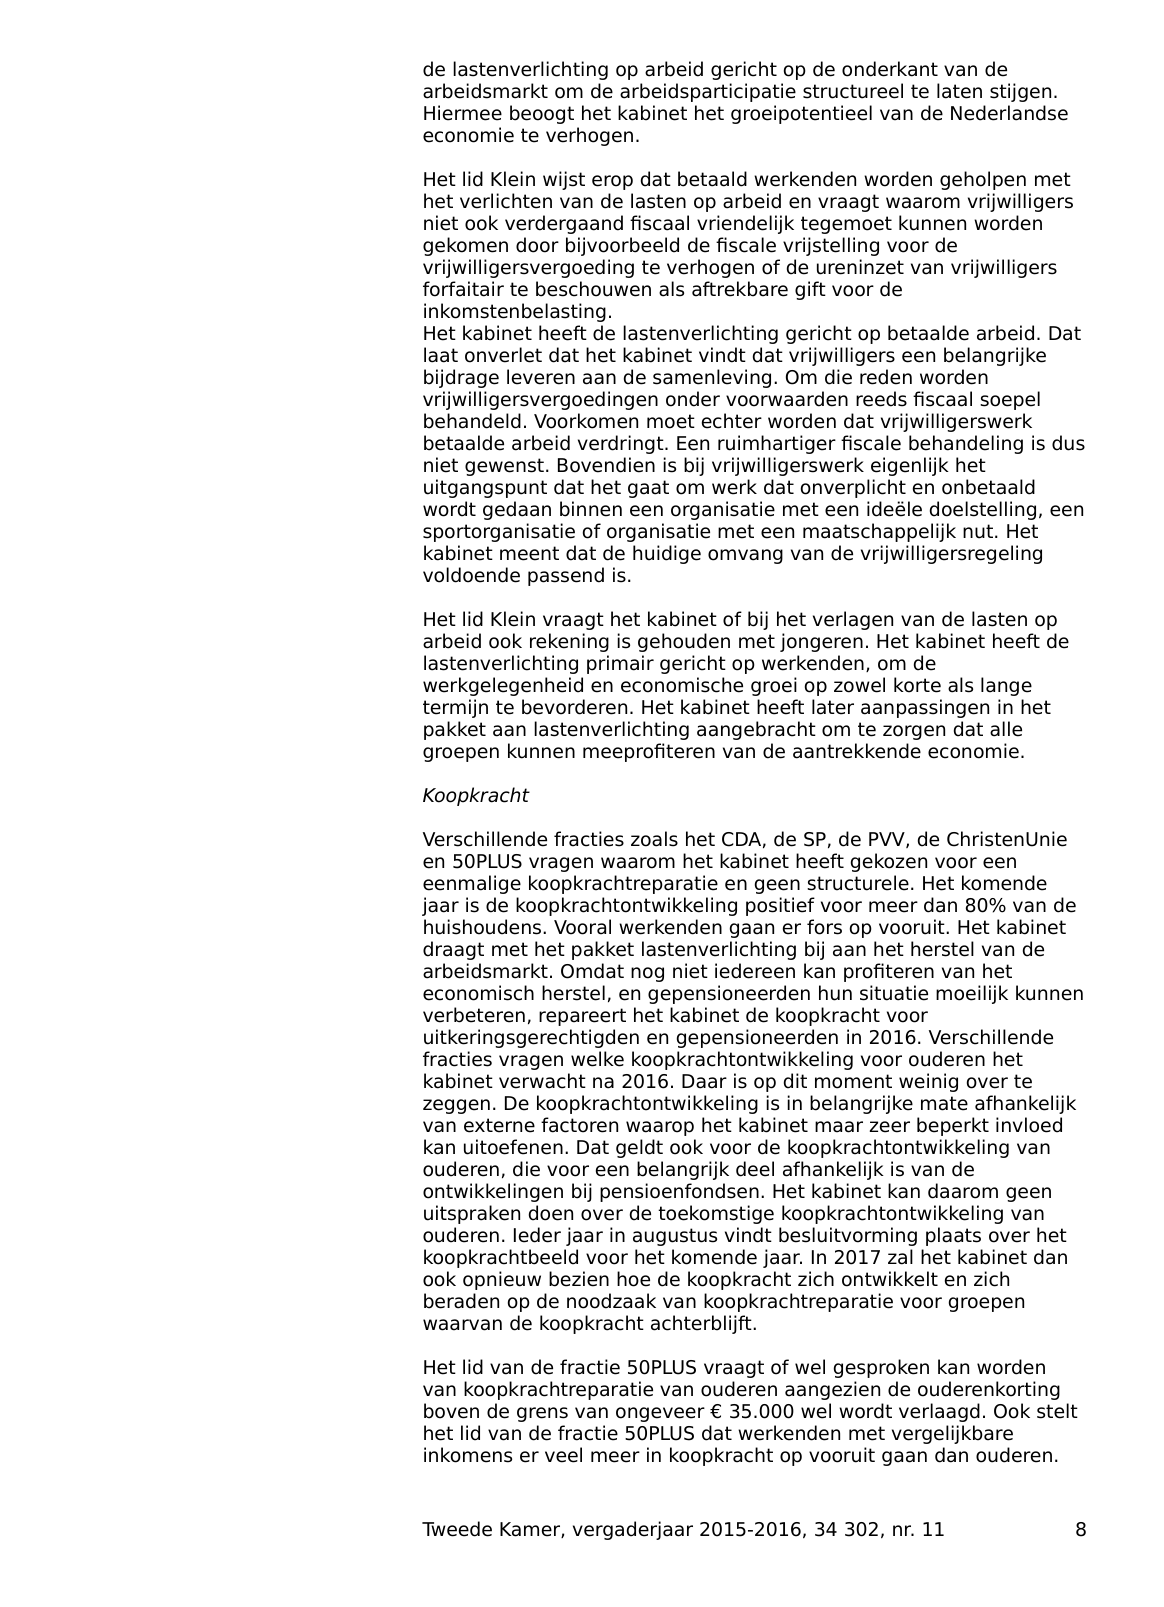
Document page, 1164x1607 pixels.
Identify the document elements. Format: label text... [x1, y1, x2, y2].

subtitle Koopkracht [422, 785, 1087, 807]
text Het lid Klein wijst erop dat betaald werkenden worden geholpen met het verlichten van de lasten op arbeid en vraagt waarom vrijwilligers niet ook verdergaand fiscaal vriendelijk tegemoet kunnen worden gekomen door bijvoorbeeld de fiscale vrijstelling voor de vrijwilligersvergoeding te verhogen of de ureninzet van vrijwilligers forfaitair te beschouwen als aftrekbare gift voor de inkomstenbelasting. [422, 169, 1087, 323]
text Het lid van de fractie 50PLUS vraagt of wel gesproken kan worden van koopkrachtreparatie van ouderen aangezien de ouderenkorting boven de grens van ongeveer € 35.000 wel wordt verlaagd. Ook stelt het lid van de fractie 50PLUS dat werkenden met vergelijkbare inkomens er veel meer in koopkracht op vooruit gaan dan ouderen. [422, 1357, 1087, 1467]
text de lastenverlichting op arbeid gericht op de onderkant van de arbeidsmarkt om de arbeidsparticipatie structureel te laten stijgen. Hiermee beoogt het kabinet het groeipotentieel van de Nederlandse economie te verhogen. [422, 59, 1087, 147]
text Het lid Klein vraagt het kabinet of bij het verlagen van de lasten op arbeid ook rekening is gehouden met jongeren. Het kabinet heeft de lastenverlichting primair gericht op werkenden, om de werkgelegenheid en economische groei op zowel korte als lange termijn te bevorderen. Het kabinet heeft later aanpassingen in het pakket aan lastenverlichting aangebracht om te zorgen dat alle groepen kunnen meeprofiteren van de aantrekkende economie. [422, 609, 1087, 763]
text Het kabinet heeft de lastenverlichting gericht op betaalde arbeid. Dat laat onverlet dat het kabinet vindt dat vrijwilligers een belangrijke bijdrage leveren aan de samenleving. Om die reden worden vrijwilligersvergoedingen onder voorwaarden reeds fiscaal soepel behandeld. Voorkomen moet echter worden dat vrijwilligerswerk betaalde arbeid verdringt. Een ruimhartiger fiscale behandeling is dus niet gewenst. Bovendien is bij vrijwilligerswerk eigenlijk het uitgangspunt dat het gaat om werk dat onverplicht en onbetaald wordt gedaan binnen een organisatie met een ideële doelstelling, een sportorganisatie of organisatie met een maatschappelijk nut. Het kabinet meent dat de huidige omvang van de vrijwilligersregeling voldoende passend is. [422, 323, 1087, 587]
text Verschillende fracties zoals het CDA, de SP, de PVV, de ChristenUnie en 50PLUS vragen waarom het kabinet heeft gekozen voor een eenmalige koopkrachtreparatie en geen structurele. Het komende jaar is de koopkrachtontwikkeling positief voor meer dan 80% van de huishoudens. Vooral werkenden gaan er fors op vooruit. Het kabinet draagt met het pakket lastenverlichting bij aan het herstel van de arbeidsmarkt. Omdat nog niet iedereen kan profiteren van het economisch herstel, en gepensioneerden hun situatie moeilijk kunnen verbeteren, repareert het kabinet de koopkracht voor uitkeringsgerechtigden en gepensioneerden in 2016. Verschillende fracties vragen welke koopkrachtontwikkeling voor ouderen het kabinet verwacht na 2016. Daar is op dit moment weinig over te zeggen. De koopkrachtontwikkeling is in belangrijke mate afhankelijk van externe factoren waarop het kabinet maar zeer beperkt invloed kan uitoefenen. Dat geldt ook voor de koopkrachtontwikkeling van ouderen, die voor een belangrijk deel afhankelijk is van de ontwikkelingen bij pensioenfondsen. Het kabinet kan daarom geen uitspraken doen over de toekomstige koopkrachtontwikkeling van ouderen. Ieder jaar in augustus vindt besluitvorming plaats over het koopkrachtbeeld voor het komende jaar. In 2017 zal het kabinet dan ook opnieuw bezien hoe de koopkracht zich ontwikkelt en zich beraden op de noodzaak van koopkrachtreparatie voor groepen waarvan de koopkracht achterblijft. [422, 829, 1087, 1335]
